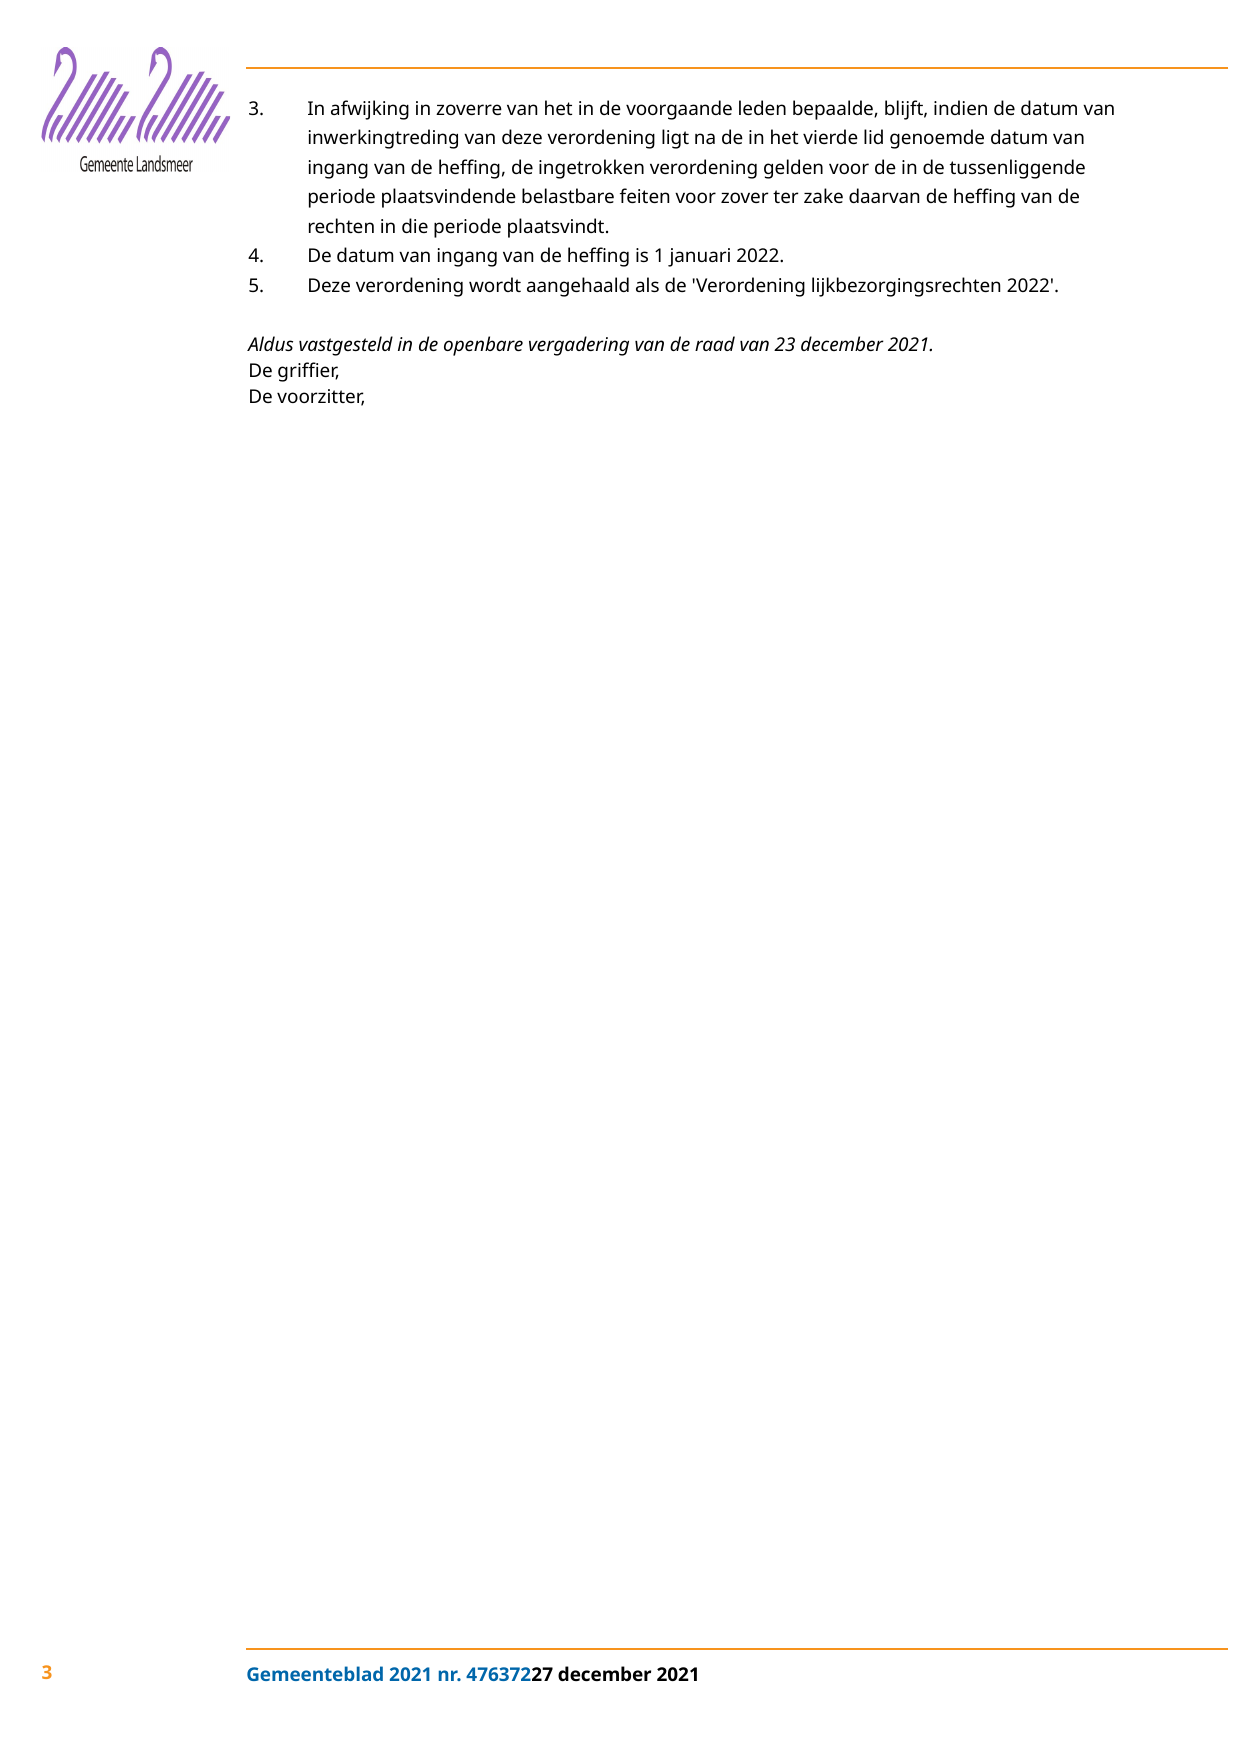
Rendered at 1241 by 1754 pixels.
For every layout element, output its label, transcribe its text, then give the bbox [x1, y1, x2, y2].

text De voorzitter, [248, 383, 1152, 409]
text Aldus vastgesteld in de openbare vergadering van de raad van 23 december 2021. [248, 331, 1152, 357]
list In afwijking in zoverre van het in de voorgaande leden bepaalde, blijft, indien de datum van inwerkingtreding van deze verordening ligt na de in het vierde lid genoemde datum van ingang van de heffing, de ingetrokken verordening gelden voor de in de tussenliggende periode plaatsvindende belastbare feiten voor zover ter zake daarvan de heffing van de rechten in die periode plaatsvindt. [248, 95, 1152, 239]
list Deze verordening wordt aangehaald als de 'Verordening lijkbezorgingsrechten 2022'. [248, 272, 1152, 298]
list De datum van ingang van de heffing is 1 januari 2022. [248, 243, 1152, 268]
picture [41, 47, 231, 172]
text De griffier, [248, 357, 1152, 383]
